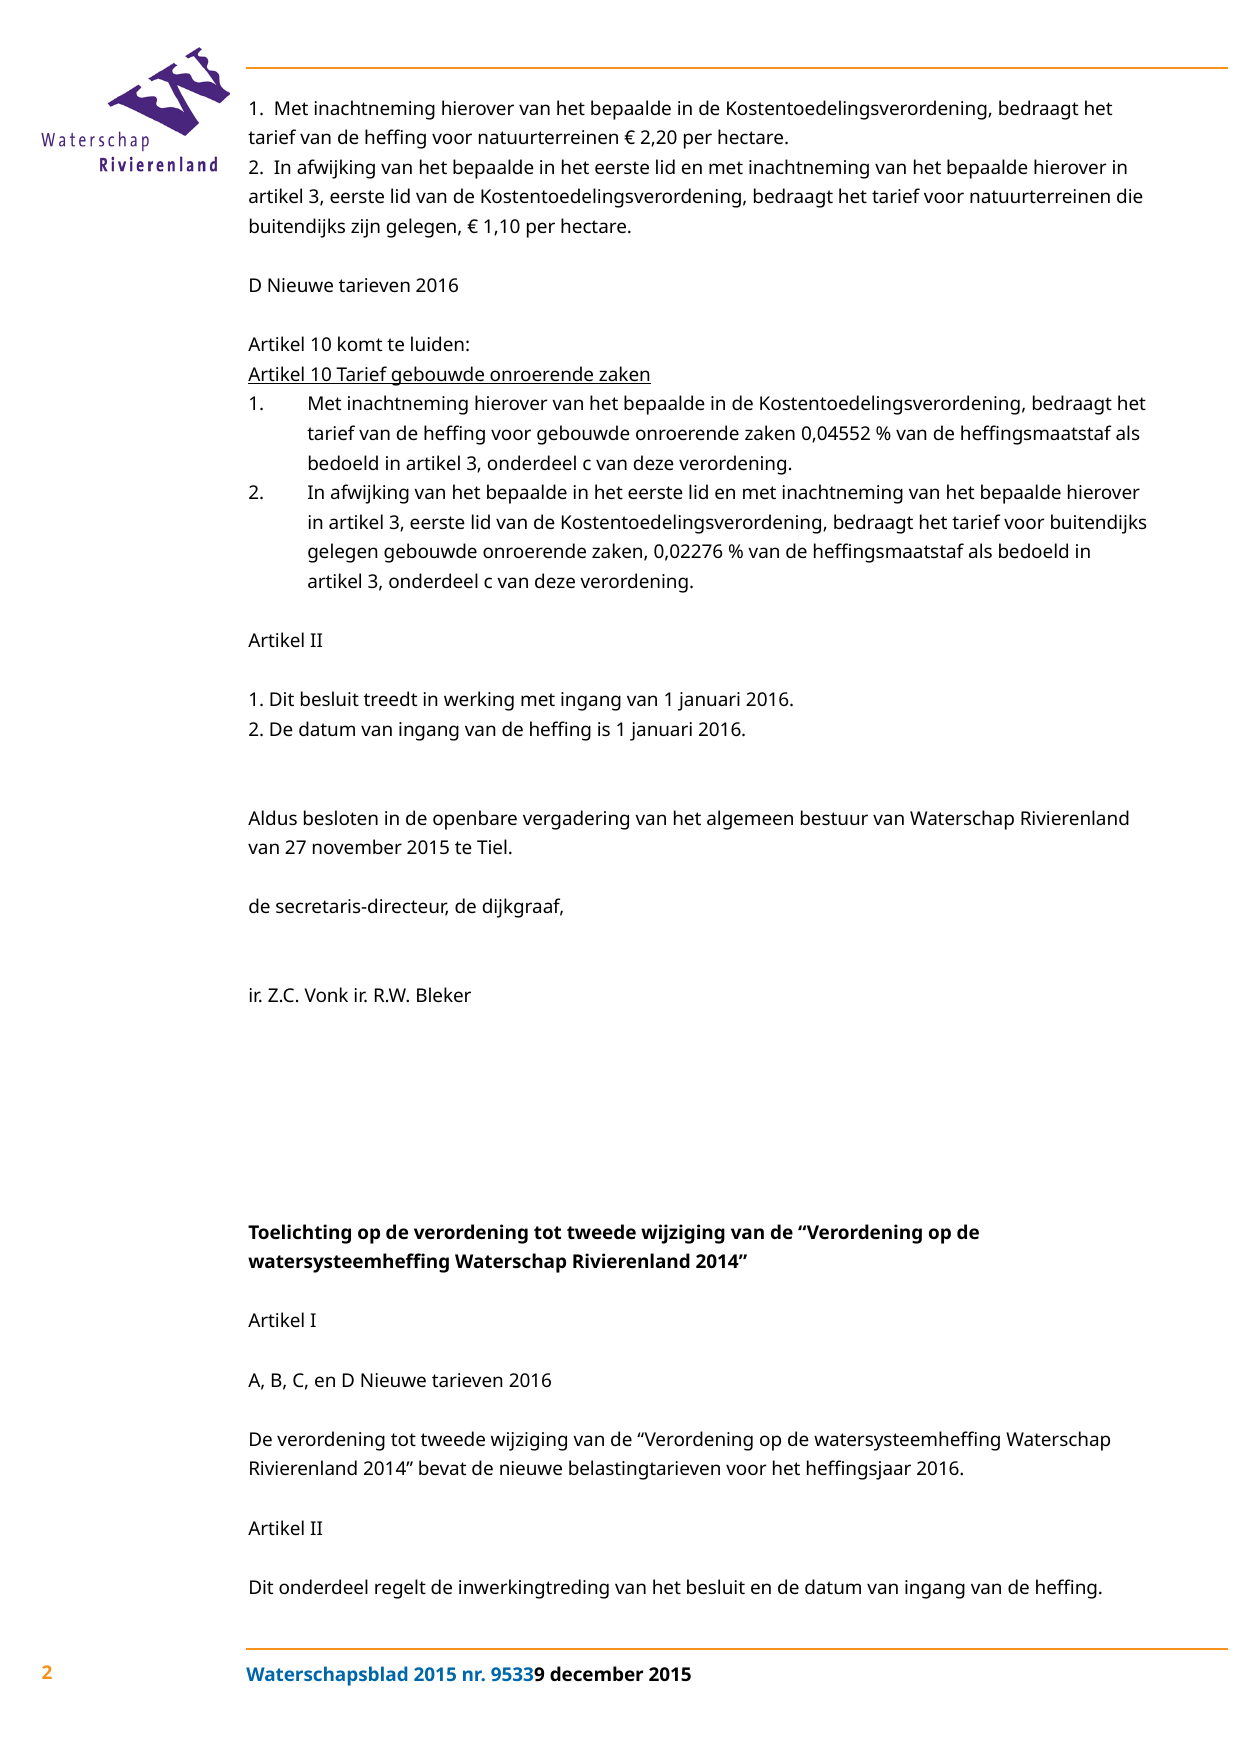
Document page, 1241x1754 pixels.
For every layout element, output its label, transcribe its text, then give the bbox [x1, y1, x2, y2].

picture [41, 47, 231, 172]
text Artikel II [248, 627, 1152, 653]
text de secretaris-directeur, de dijkgraaf, [248, 893, 1152, 919]
text 1. Dit besluit treedt in werking met ingang van 1 januari 2016. [248, 686, 1152, 712]
text 2. In afwijking van het bepaalde in het eerste lid en met inachtneming van het bepaalde hierover in artikel 3, eerste lid van de Kostentoedelingsverordening, bedraagt het tarief voor natuurterreinen die buitendijks zijn gelegen, € 1,10 per hectare. [248, 154, 1152, 239]
text D Nieuwe tarieven 2016 [248, 272, 1152, 298]
text ir. Z.C. Vonk ir. R.W. Bleker [248, 982, 1152, 1008]
text Artikel 10 Tarief gebouwde onroerende zaken [248, 361, 1152, 387]
text 1. Met inachtneming hierover van het bepaalde in de Kostentoedelingsverordening, bedraagt het tarief van de heffing voor natuurterreinen € 2,20 per hectare. [248, 95, 1152, 150]
text 2. De datum van ingang van de heffing is 1 januari 2016. [248, 716, 1152, 742]
text Toelichting op de verordening tot tweede wijziging van de “Verordening op de watersysteemheffing Waterschap Rivierenland 2014” [248, 1219, 1152, 1274]
text Artikel II [248, 1515, 1152, 1541]
text Aldus besloten in de openbare vergadering van het algemeen bestuur van Waterschap Rivierenland van 27 november 2015 te Tiel. [248, 805, 1152, 860]
list In afwijking van het bepaalde in het eerste lid en met inachtneming van het bepaalde hierover in artikel 3, eerste lid van de Kostentoedelingsverordening, bedraagt het tarief voor buitendijks gelegen gebouwde onroerende zaken, 0,02276 % van de heffingsmaatstaf als bedoeld in artikel 3, onderdeel c van deze verordening. [248, 479, 1152, 594]
text Artikel I [248, 1308, 1152, 1333]
text Dit onderdeel regelt de inwerkingtreding van het besluit en de datum van ingang van de heffing. [248, 1574, 1152, 1600]
list Met inachtneming hierover van het bepaalde in de Kostentoedelingsverordening, bedraagt het tarief van de heffing voor gebouwde onroerende zaken 0,04552 % van de heffingsmaatstaf als bedoeld in artikel 3, onderdeel c van deze verordening. [248, 391, 1152, 476]
text A, B, C, en D Nieuwe tarieven 2016 [248, 1367, 1152, 1393]
text De verordening tot tweede wijziging van de “Verordening op de watersysteemheffing Waterschap Rivierenland 2014” bevat de nieuwe belastingtarieven voor het heffingsjaar 2016. [248, 1426, 1152, 1481]
text Artikel 10 komt te luiden: [248, 331, 1152, 357]
